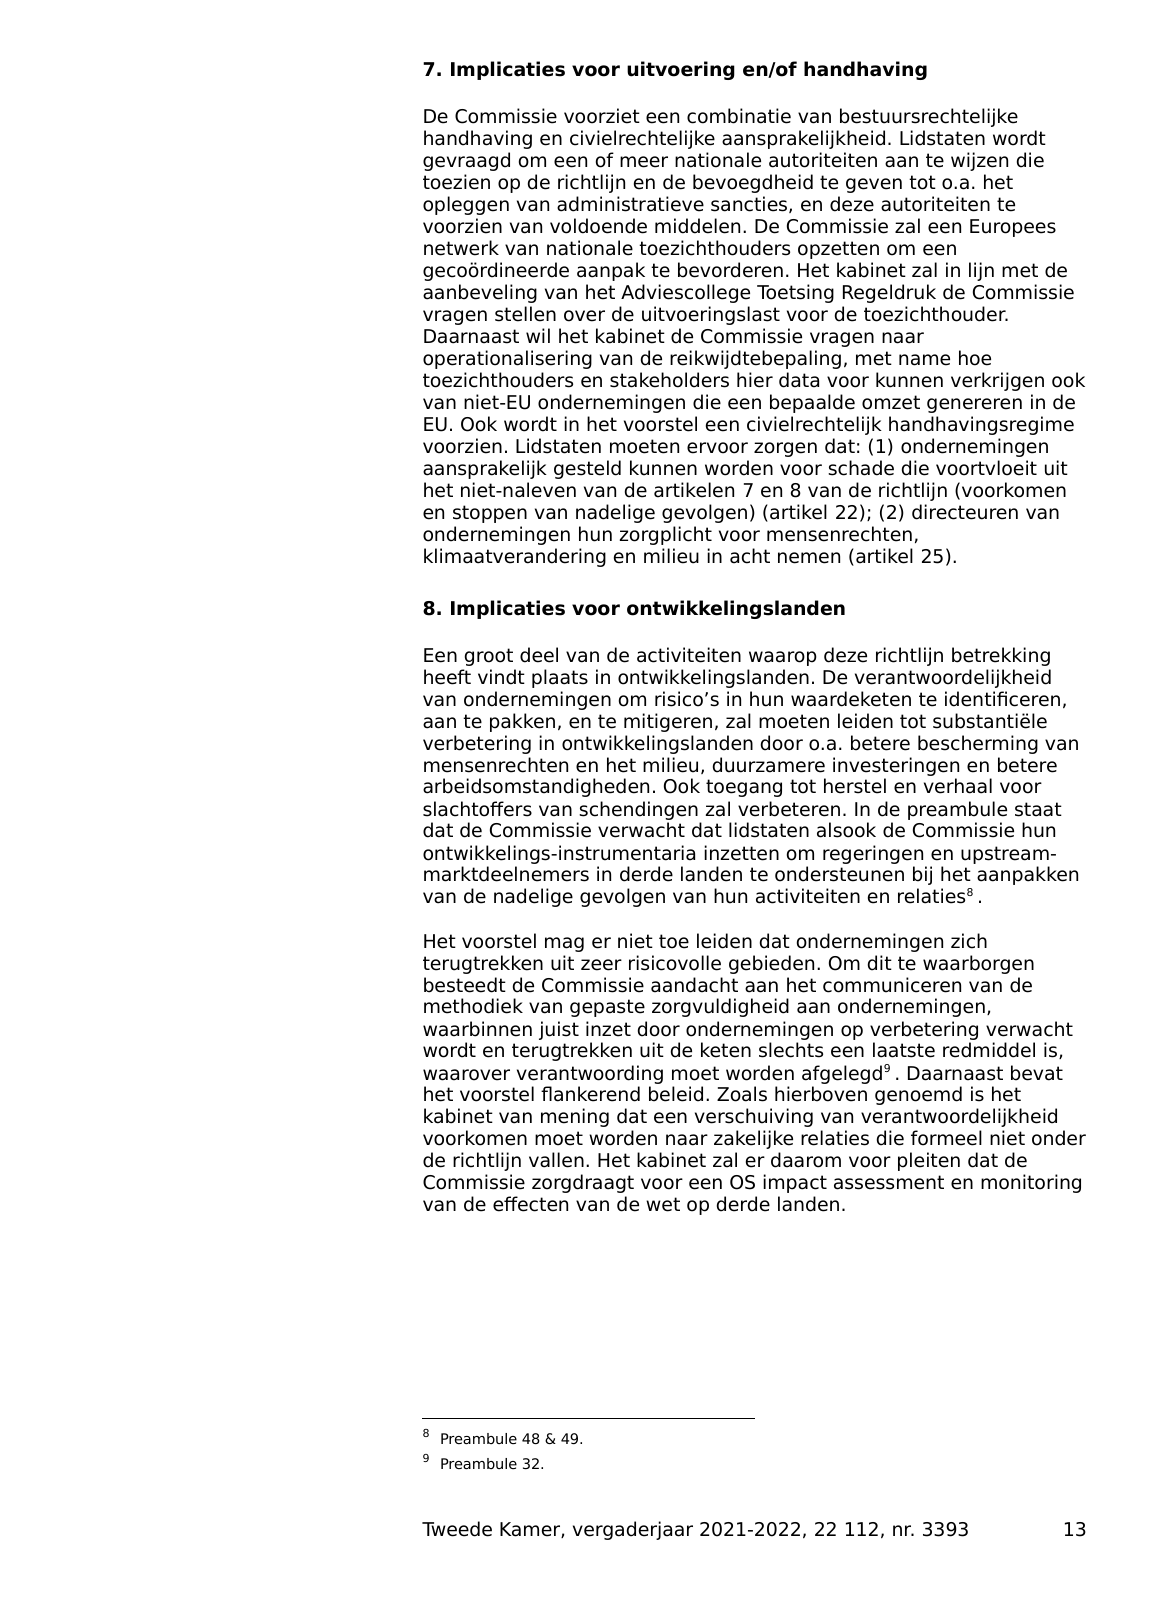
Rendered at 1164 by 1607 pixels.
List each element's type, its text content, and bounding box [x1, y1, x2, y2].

text Een groot deel van de activiteiten waarop deze richtlijn betrekking heeft vindt plaats in ontwikkelingslanden. De verantwoordelijkheid van ondernemingen om risico’s in hun waardeketen te identificeren, aan te pakken, en te mitigeren, zal moeten leiden tot substantiële verbetering in ontwikkelingslanden door o.a. betere bescherming van mensenrechten en het milieu, duurzamere investeringen en betere arbeidsomstandigheden. Ook toegang tot herstel en verhaal voor slachtoffers van schendingen zal verbeteren. In de preambule staat dat de Commissie verwacht dat lidstaten alsook de Commissie hun ontwikkelings-instrumentaria inzetten om regeringen en upstream-marktdeelnemers in derde landen te ondersteunen bij het aanpakken van de nadelige gevolgen van hun activiteiten en relaties. [422, 644, 1087, 908]
subtitle 8. Implicaties voor ontwikkelingslanden [422, 598, 1087, 619]
subtitle 7. Implicaties voor uitvoering en/of handhaving [422, 59, 1087, 81]
text Preambule 48 & 49. [422, 1427, 1087, 1449]
text De Commissie voorziet een combinatie van bestuursrechtelijke handhaving en civielrechtelijke aansprakelijkheid. Lidstaten wordt gevraagd om een of meer nationale autoriteiten aan te wijzen die toezien op de richtlijn en de bevoegdheid te geven tot o.a. het opleggen van administratieve sancties, en deze autoriteiten te voorzien van voldoende middelen. De Commissie zal een Europees netwerk van nationale toezichthouders opzetten om een gecoördineerde aanpak te bevorderen. Het kabinet zal in lijn met de aanbeveling van het Adviescollege Toetsing Regeldruk de Commissie vragen stellen over de uitvoeringslast voor de toezichthouder. Daarnaast wil het kabinet de Commissie vragen naar operationalisering van de reikwijdtebepaling, met name hoe toezichthouders en stakeholders hier data voor kunnen verkrijgen ook van niet-EU ondernemingen die een bepaalde omzet genereren in de EU. Ook wordt in het voorstel een civielrechtelijk handhavingsregime voorzien. Lidstaten moeten ervoor zorgen dat: (1) ondernemingen aansprakelijk gesteld kunnen worden voor schade die voortvloeit uit het niet-naleven van de artikelen 7 en 8 van de richtlijn (voorkomen en stoppen van nadelige gevolgen) (artikel 22); (2) directeuren van ondernemingen hun zorgplicht voor mensenrechten, klimaatverandering en milieu in acht nemen (artikel 25). [422, 106, 1087, 568]
text Preambule 32. [422, 1452, 1087, 1474]
text Het voorstel mag er niet toe leiden dat ondernemingen zich terugtrekken uit zeer risicovolle gebieden. Om dit te waarborgen besteedt de Commissie aandacht aan het communiceren van de methodiek van gepaste zorgvuldigheid aan ondernemingen, waarbinnen juist inzet door ondernemingen op verbetering verwacht wordt en terugtrekken uit de keten slechts een laatste redmiddel is, waarover verantwoording moet worden afgelegd. Daarnaast bevat het voorstel flankerend beleid. Zoals hierboven genoemd is het kabinet van mening dat een verschuiving van verantwoordelijkheid voorkomen moet worden naar zakelijke relaties die formeel niet onder de richtlijn vallen. Het kabinet zal er daarom voor pleiten dat de Commissie zorgdraagt voor een OS impact assessment en monitoring van de effecten van de wet op derde landen. [422, 931, 1087, 1216]
